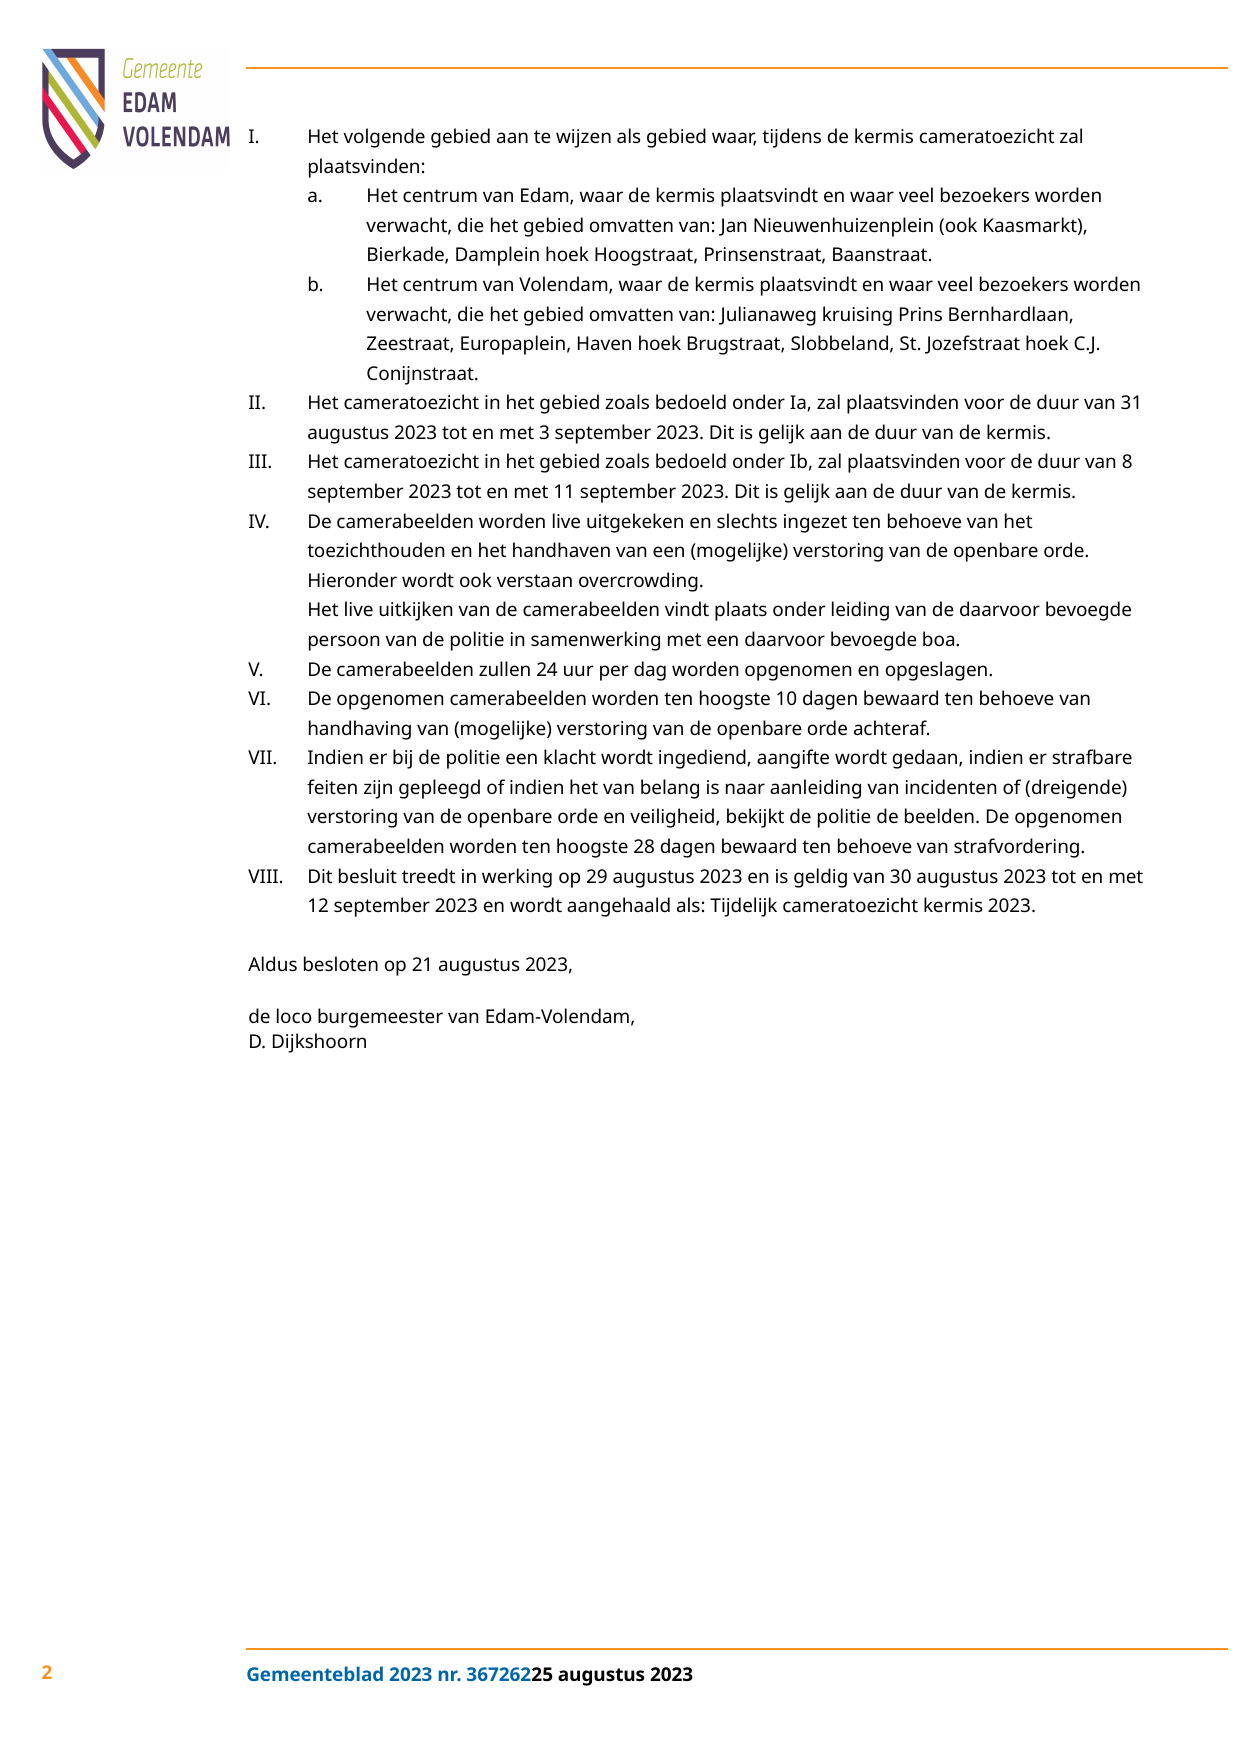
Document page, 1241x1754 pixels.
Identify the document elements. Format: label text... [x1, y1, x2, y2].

list Het centrum van Edam, waar de kermis plaatsvindt en waar veel bezoekers worden verwacht, die het gebied omvatten van: Jan Nieuwenhuizenplein (ook Kaasmarkt), Bierkade, Damplein hoek Hoogstraat, Prinsenstraat, Baanstraat. [307, 182, 1152, 267]
list De camerabeelden zullen 24 uur per dag worden opgenomen en opgeslagen. [248, 656, 1152, 681]
text de loco burgemeester van Edam-Volendam, [248, 1003, 1152, 1029]
text D. Dijkshoorn [248, 1029, 1152, 1054]
text Aldus besloten op 21 augustus 2023, [248, 952, 1152, 977]
list Het centrum van Volendam, waar de kermis plaatsvindt en waar veel bezoekers worden verwacht, die het gebied omvatten van: Julianaweg kruising Prins Bernhardlaan, Zeestraat, Europaplein, Haven hoek Brugstraat, Slobbeland, St. Jozefstraat hoek C.J. Conijnstraat. [307, 271, 1152, 386]
list De camerabeelden worden live uitgekeken en slechts ingezet ten behoeve van het toezichthouden en het handhaven van een (mogelijke) verstoring van de openbare orde. Hieronder wordt ook verstaan overcrowding. [248, 508, 1152, 593]
list Het live uitkijken van de camerabeelden vindt plaats onder leiding van de daarvoor bevoegde persoon van de politie in samenwerking met een daarvoor bevoegde boa. [248, 597, 1152, 652]
list De opgenomen camerabeelden worden ten hoogste 10 dagen bewaard ten behoeve van handhaving van (mogelijke) verstoring van de openbare orde achteraf. [248, 685, 1152, 741]
list Indien er bij de politie een klacht wordt ingediend, aangifte wordt gedaan, indien er strafbare feiten zijn gepleegd of indien het van belang is naar aanleiding van incidenten of (dreigende) verstoring van de openbare orde en veiligheid, bekijkt de politie de beelden. De opgenomen camerabeelden worden ten hoogste 28 dagen bewaard ten behoeve van strafvordering. [248, 744, 1152, 859]
list Het cameratoezicht in het gebied zoals bedoeld onder Ib, zal plaatsvinden voor de duur van 8 september 2023 tot en met 11 september 2023. Dit is gelijk aan de duur van de kermis. [248, 449, 1152, 504]
list Het volgende gebied aan te wijzen als gebied waar, tijdens de kermis cameratoezicht zal plaatsvinden: [248, 123, 1152, 178]
picture [41, 47, 231, 172]
list Het cameratoezicht in het gebied zoals bedoeld onder Ia, zal plaatsvinden voor de duur van 31 augustus 2023 tot en met 3 september 2023. Dit is gelijk aan de duur van de kermis. [248, 389, 1152, 445]
list Dit besluit treedt in werking op 29 augustus 2023 en is geldig van 30 augustus 2023 tot en met 12 september 2023 en wordt aangehaald als: Tijdelijk cameratoezicht kermis 2023. [248, 863, 1152, 918]
